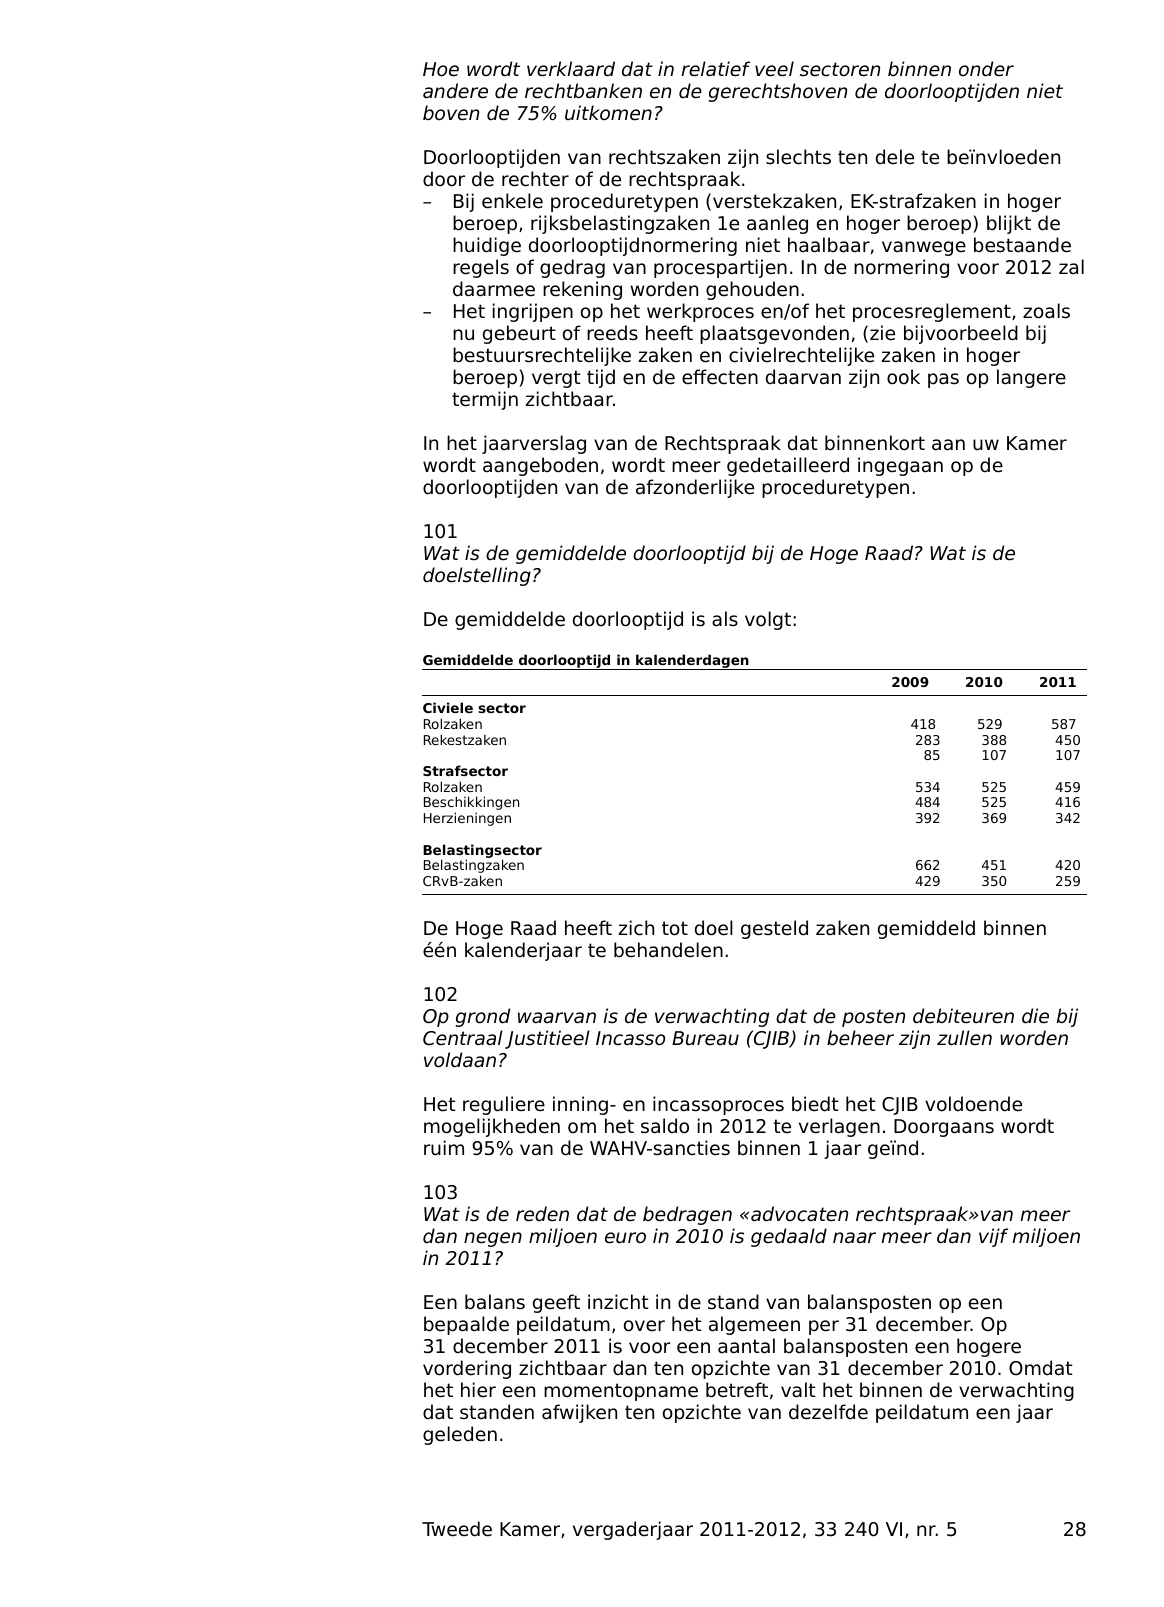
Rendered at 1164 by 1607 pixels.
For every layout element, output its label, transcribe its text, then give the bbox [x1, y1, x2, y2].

text Wat is de reden dat de bedragen «advocaten rechtspraak»van meer dan negen miljoen euro in 2010 is gedaald naar meer dan vijf miljoen in 2011? [422, 1204, 1087, 1270]
table_header Gemiddelde doorlooptijd in kalenderdagen [422, 653, 1087, 669]
table_cell Civiele sector [422, 696, 1087, 717]
table_cell 369 [946, 811, 1013, 827]
table_cell 2010 [939, 670, 1013, 695]
table_cell [422, 827, 858, 842]
table_cell Belastingsector [422, 843, 858, 858]
text De gemiddelde doorlooptijd is als volgt: [422, 609, 1087, 631]
table_cell [1013, 843, 1087, 858]
table_cell Belastingzaken [422, 858, 858, 874]
table_cell Rekestzaken [422, 732, 858, 748]
table_cell CRvB-zaken [422, 874, 858, 894]
text De Hoge Raad heeft zich tot doel gesteld zaken gemiddeld binnen één kalenderjaar te behandelen. [422, 917, 1087, 961]
table_cell 525 [946, 780, 1013, 795]
text Een balans geeft inzicht in de stand van balansposten op een bepaalde peildatum, over het algemeen per 31 december. Op 31 december 2011 is voor een aantal balansposten een hogere vordering zichtbaar dan ten opzichte van 31 december 2010. Omdat het hier een momentopname betreft, valt het binnen de verwachting dat standen afwijken ten opzichte van dezelfde peildatum een jaar geleden. [422, 1292, 1087, 1446]
text Het reguliere inning- en incassoproces biedt het CJIB voldoende mogelijkheden om het saldo in 2012 te verlagen. Doorgaans wordt ruim 95% van de WAHV-sancties binnen 1 jaar geïnd. [422, 1094, 1087, 1160]
table_cell 451 [946, 858, 1013, 874]
table_cell 392 [858, 811, 946, 827]
table_cell 416 [1013, 795, 1087, 811]
table_cell 450 [1013, 732, 1087, 748]
table_cell 283 [858, 732, 946, 748]
table_cell 107 [1013, 748, 1087, 764]
text 103 [422, 1182, 1087, 1204]
text – Het ingrijpen op het werkproces en/of het procesreglement, zoals nu gebeurt of reeds heeft plaatsgevonden, (zie bijvoorbeeld bij bestuursrechtelijke zaken en civielrechtelijke zaken in hoger beroep) vergt tijd en de effecten daarvan zijn ook pas op langere termijn zichtbaar. [422, 301, 1087, 411]
table_cell [1013, 764, 1087, 779]
table_cell 107 [946, 748, 1013, 764]
text – Bij enkele proceduretypen (verstekzaken, EK-strafzaken in hoger beroep, rijksbelastingzaken 1e aanleg en hoger beroep) blijkt de huidige doorlooptijdnormering niet haalbaar, vanwege bestaande regels of gedrag van procespartijen. In de normering voor 2012 zal daarmee rekening worden gehouden. [422, 191, 1087, 301]
text 102 [422, 984, 1087, 1006]
table_cell Herzieningen [422, 811, 858, 827]
table_cell 534 [858, 780, 946, 795]
table_cell 459 [1013, 780, 1087, 795]
table_cell [946, 827, 1013, 842]
table_cell 342 [1013, 811, 1087, 827]
table_cell [1013, 827, 1087, 842]
table_cell 2011 [1013, 670, 1087, 695]
text 101 [422, 521, 1087, 543]
table_cell Rolzaken [422, 717, 858, 732]
table_cell 484 [858, 795, 946, 811]
table_cell 529 [946, 717, 1013, 732]
table_cell [946, 764, 1013, 779]
table_cell 429 [858, 874, 946, 894]
text Doorlooptijden van rechtszaken zijn slechts ten dele te beïnvloeden door de rechter of de rechtspraak. [422, 147, 1087, 191]
table_cell [946, 843, 1013, 858]
text Op grond waarvan is de verwachting dat de posten debiteuren die bij Centraal Justitieel Incasso Bureau (CJIB) in beheer zijn zullen worden voldaan? [422, 1006, 1087, 1072]
table_cell [858, 827, 946, 842]
table_cell 388 [946, 732, 1013, 748]
table_cell Rolzaken [422, 780, 858, 795]
table_cell [422, 670, 858, 695]
table_cell Strafsector [422, 764, 858, 779]
text Hoe wordt verklaard dat in relatief veel sectoren binnen onder andere de rechtbanken en de gerechtshoven de doorlooptijden niet boven de 75% uitkomen? [422, 59, 1087, 125]
table_cell 587 [1013, 717, 1087, 732]
table_cell 2009 [858, 670, 939, 695]
table_cell 418 [858, 717, 946, 732]
text Wat is de gemiddelde doorlooptijd bij de Hoge Raad? Wat is de doelstelling? [422, 543, 1087, 587]
table_cell 259 [1013, 874, 1087, 894]
table_cell 525 [946, 795, 1013, 811]
table_cell 420 [1013, 858, 1087, 874]
table_cell 662 [858, 858, 946, 874]
table_cell [422, 748, 858, 764]
table_cell [858, 764, 946, 779]
table_cell 85 [858, 748, 946, 764]
table_cell [858, 843, 946, 858]
text In het jaarverslag van de Rechtspraak dat binnenkort aan uw Kamer wordt aangeboden, wordt meer gedetailleerd ingegaan op de doorlooptijden van de afzonderlijke proceduretypen. [422, 433, 1087, 499]
table_cell Beschikkingen [422, 795, 858, 811]
table_cell 350 [946, 874, 1013, 894]
